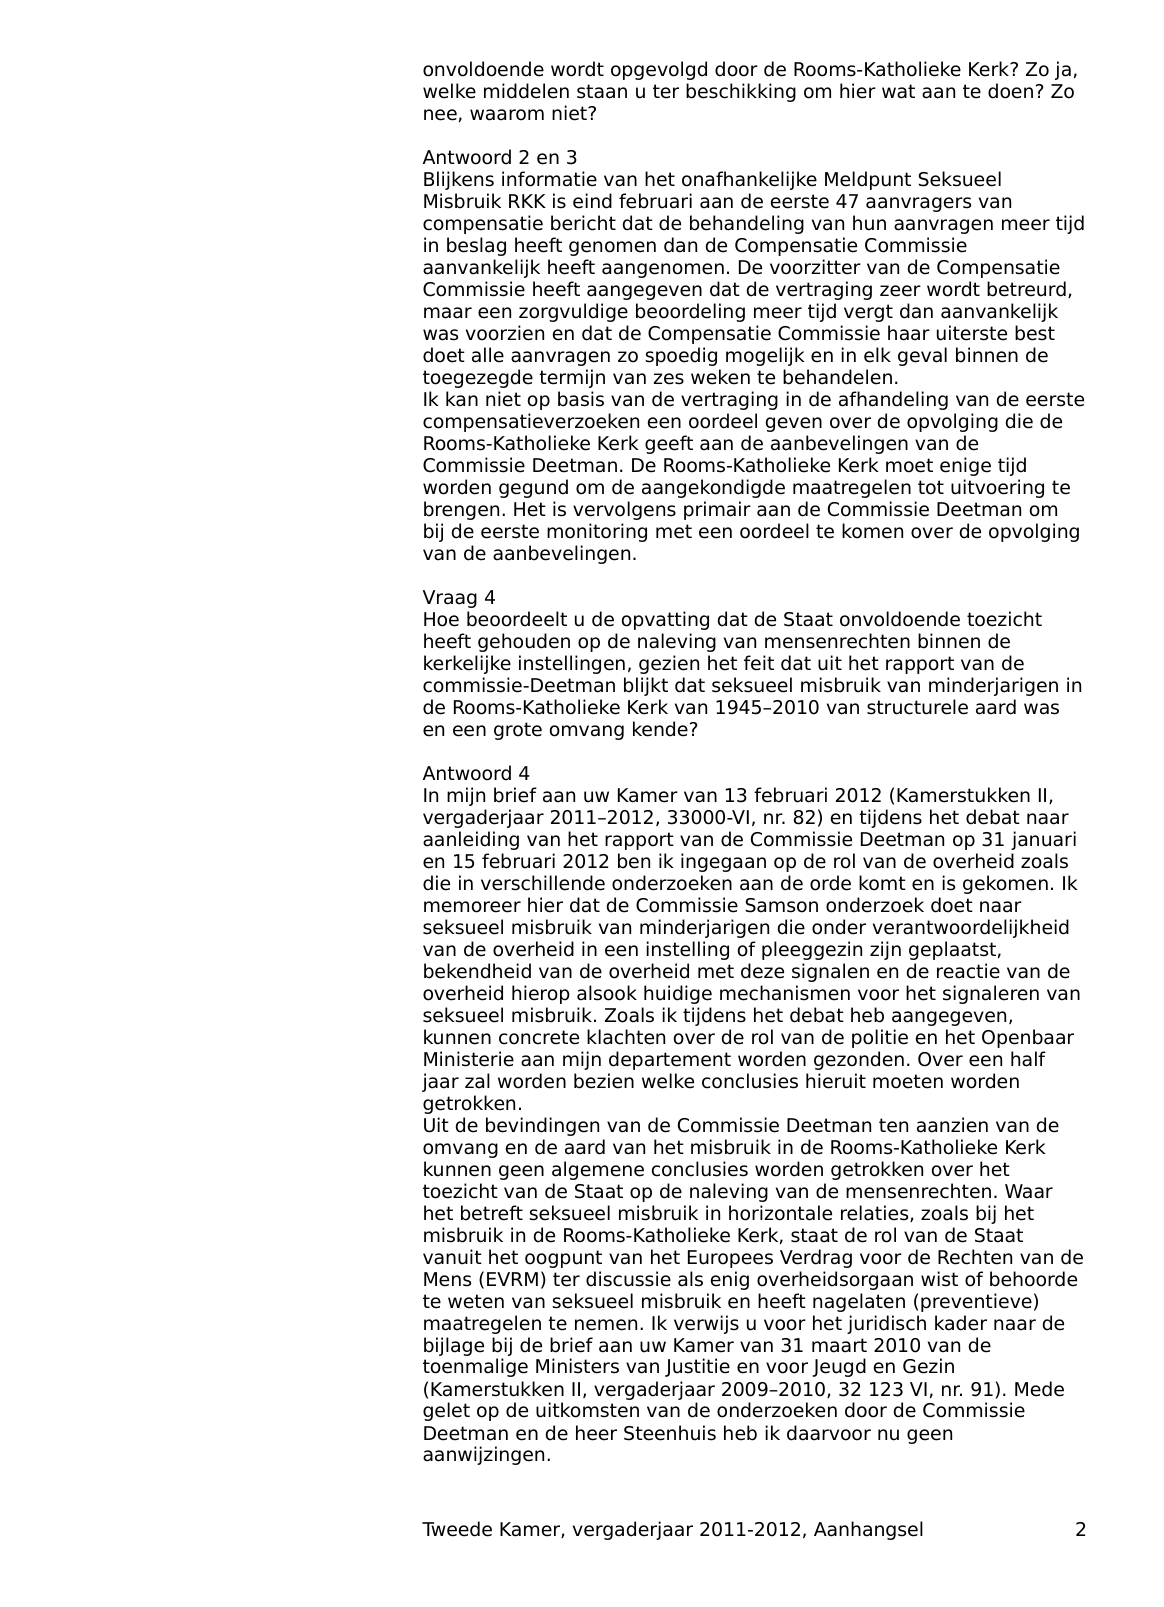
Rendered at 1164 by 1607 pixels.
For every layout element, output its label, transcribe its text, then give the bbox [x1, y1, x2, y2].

text Vraag 4 [422, 587, 1087, 609]
text Antwoord 4 [422, 763, 1087, 785]
text onvoldoende wordt opgevolgd door de Rooms-Katholieke Kerk? Zo ja, welke middelen staan u ter beschikking om hier wat aan te doen? Zo nee, waarom niet? [422, 59, 1087, 125]
text In mijn brief aan uw Kamer van 13 februari 2012 (Kamerstukken II, vergaderjaar 2011–2012, 33000-VI, nr. 82) en tijdens het debat naar aanleiding van het rapport van de Commissie Deetman op 31 januari en 15 februari 2012 ben ik ingegaan op de rol van de overheid zoals die in verschillende onderzoeken aan de orde komt en is gekomen. Ik memoreer hier dat de Commissie Samson onderzoek doet naar seksueel misbruik van minderjarigen die onder verantwoordelijkheid van de overheid in een instelling of pleeggezin zijn geplaatst, bekendheid van de overheid met deze signalen en de reactie van de overheid hierop alsook huidige mechanismen voor het signaleren van seksueel misbruik. Zoals ik tijdens het debat heb aangegeven, kunnen concrete klachten over de rol van de politie en het Openbaar Ministerie aan mijn departement worden gezonden. Over een half jaar zal worden bezien welke conclusies hieruit moeten worden getrokken. [422, 785, 1087, 1115]
text Ik kan niet op basis van de vertraging in de afhandeling van de eerste compensatieverzoeken een oordeel geven over de opvolging die de Rooms-Katholieke Kerk geeft aan de aanbevelingen van de Commissie Deetman. De Rooms-Katholieke Kerk moet enige tijd worden gegund om de aangekondigde maatregelen tot uitvoering te brengen. Het is vervolgens primair aan de Commissie Deetman om bij de eerste monitoring met een oordeel te komen over de opvolging van de aanbevelingen. [422, 389, 1087, 565]
text Uit de bevindingen van de Commissie Deetman ten aanzien van de omvang en de aard van het misbruik in de Rooms-Katholieke Kerk kunnen geen algemene conclusies worden getrokken over het toezicht van de Staat op de naleving van de mensenrechten. Waar het betreft seksueel misbruik in horizontale relaties, zoals bij het misbruik in de Rooms-Katholieke Kerk, staat de rol van de Staat vanuit het oogpunt van het Europees Verdrag voor de Rechten van de Mens (EVRM) ter discussie als enig overheidsorgaan wist of behoorde te weten van seksueel misbruik en heeft nagelaten (preventieve) maatregelen te nemen. Ik verwijs u voor het juridisch kader naar de bijlage bij de brief aan uw Kamer van 31 maart 2010 van de toenmalige Ministers van Justitie en voor Jeugd en Gezin (Kamerstukken II, vergaderjaar 2009–2010, 32 123 VI, nr. 91). Mede gelet op de uitkomsten van de onderzoeken door de Commissie Deetman en de heer Steenhuis heb ik daarvoor nu geen aanwijzingen. [422, 1115, 1087, 1466]
text Antwoord 2 en 3 [422, 147, 1087, 169]
text Blijkens informatie van het onafhankelijke Meldpunt Seksueel Misbruik RKK is eind februari aan de eerste 47 aanvragers van compensatie bericht dat de behandeling van hun aanvragen meer tijd in beslag heeft genomen dan de Compensatie Commissie aanvankelijk heeft aangenomen. De voorzitter van de Compensatie Commissie heeft aangegeven dat de vertraging zeer wordt betreurd, maar een zorgvuldige beoordeling meer tijd vergt dan aanvankelijk was voorzien en dat de Compensatie Commissie haar uiterste best doet alle aanvragen zo spoedig mogelijk en in elk geval binnen de toegezegde termijn van zes weken te behandelen. [422, 169, 1087, 389]
text Hoe beoordeelt u de opvatting dat de Staat onvoldoende toezicht heeft gehouden op de naleving van mensenrechten binnen de kerkelijke instellingen, gezien het feit dat uit het rapport van de commissie-Deetman blijkt dat seksueel misbruik van minderjarigen in de Rooms-Katholieke Kerk van 1945–2010 van structurele aard was en een grote omvang kende? [422, 609, 1087, 741]
